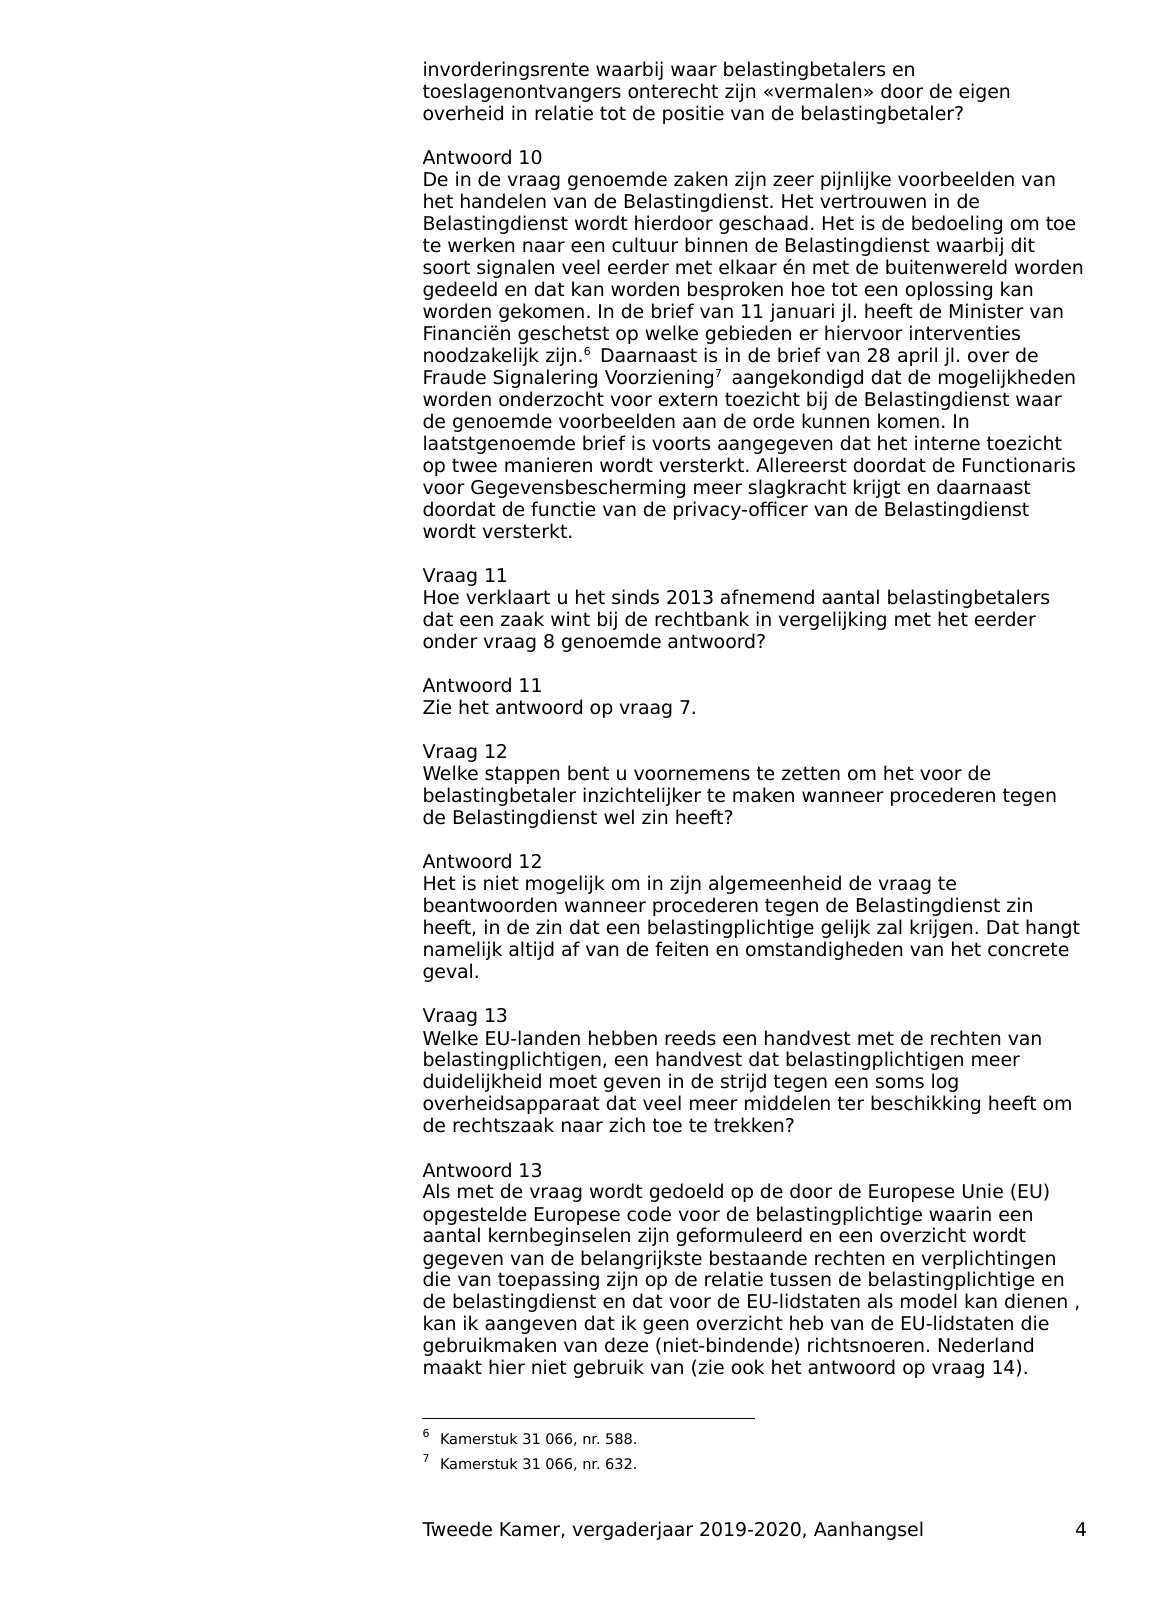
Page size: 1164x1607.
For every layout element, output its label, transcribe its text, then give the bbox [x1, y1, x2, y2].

text Vraag 12 [422, 741, 1087, 763]
text Kamerstuk 31 066, nr. 588. [422, 1427, 1087, 1449]
text Antwoord 10 [422, 147, 1087, 169]
text invorderingsrente waarbij waar belastingbetalers en toeslagenontvangers onterecht zijn «vermalen» door de eigen overheid in relatie tot de positie van de belastingbetaler? [422, 59, 1087, 125]
text Als met de vraag wordt gedoeld op de door de Europese Unie (EU) opgestelde Europese code voor de belastingplichtige waarin een aantal kernbeginselen zijn geformuleerd en een overzicht wordt gegeven van de belangrijkste bestaande rechten en verplichtingen die van toepassing zijn op de relatie tussen de belastingplichtige en de belastingdienst en dat voor de EU-lidstaten als model kan dienen , kan ik aangeven dat ik geen overzicht heb van de EU-lidstaten die gebruikmaken van deze (niet-bindende) richtsnoeren. Nederland maakt hier niet gebruik van (zie ook het antwoord op vraag 14). [422, 1181, 1087, 1379]
text Hoe verklaart u het sinds 2013 afnemend aantal belastingbetalers dat een zaak wint bij de rechtbank in vergelijking met het eerder onder vraag 8 genoemde antwoord? [422, 587, 1087, 653]
text Vraag 11 [422, 565, 1087, 587]
text Welke stappen bent u voornemens te zetten om het voor de belastingbetaler inzichtelijker te maken wanneer procederen tegen de Belastingdienst wel zin heeft? [422, 763, 1087, 829]
text Het is niet mogelijk om in zijn algemeenheid de vraag te beantwoorden wanneer procederen tegen de Belastingdienst zin heeft, in de zin dat een belastingplichtige gelijk zal krijgen. Dat hangt namelijk altijd af van de feiten en omstandigheden van het concrete geval. [422, 873, 1087, 983]
text Kamerstuk 31 066, nr. 632. [422, 1452, 1087, 1474]
text Zie het antwoord op vraag 7. [422, 697, 1087, 719]
text Antwoord 13 [422, 1159, 1087, 1181]
text Vraag 13 [422, 1005, 1087, 1027]
text Antwoord 11 [422, 675, 1087, 697]
text Welke EU-landen hebben reeds een handvest met de rechten van belastingplichtigen, een handvest dat belastingplichtigen meer duidelijkheid moet geven in de strijd tegen een soms log overheidsapparaat dat veel meer middelen ter beschikking heeft om de rechtszaak naar zich toe te trekken? [422, 1027, 1087, 1137]
text De in de vraag genoemde zaken zijn zeer pijnlijke voorbeelden van het handelen van de Belastingdienst. Het vertrouwen in de Belastingdienst wordt hierdoor geschaad. Het is de bedoeling om toe te werken naar een cultuur binnen de Belastingdienst waarbij dit soort signalen veel eerder met elkaar én met de buitenwereld worden gedeeld en dat kan worden besproken hoe tot een oplossing kan worden gekomen. In de brief van 11 januari jl. heeft de Minister van Financiën geschetst op welke gebieden er hiervoor interventies noodzakelijk zijn. Daarnaast is in de brief van 28 april jl. over de Fraude Signalering Voorziening aangekondigd dat de mogelijkheden worden onderzocht voor extern toezicht bij de Belastingdienst waar de genoemde voorbeelden aan de orde kunnen komen. In laatstgenoemde brief is voorts aangegeven dat het interne toezicht op twee manieren wordt versterkt. Allereerst doordat de Functionaris voor Gegevensbescherming meer slagkracht krijgt en daarnaast doordat de functie van de privacy-officer van de Belastingdienst wordt versterkt. [422, 169, 1087, 543]
text Antwoord 12 [422, 851, 1087, 873]
